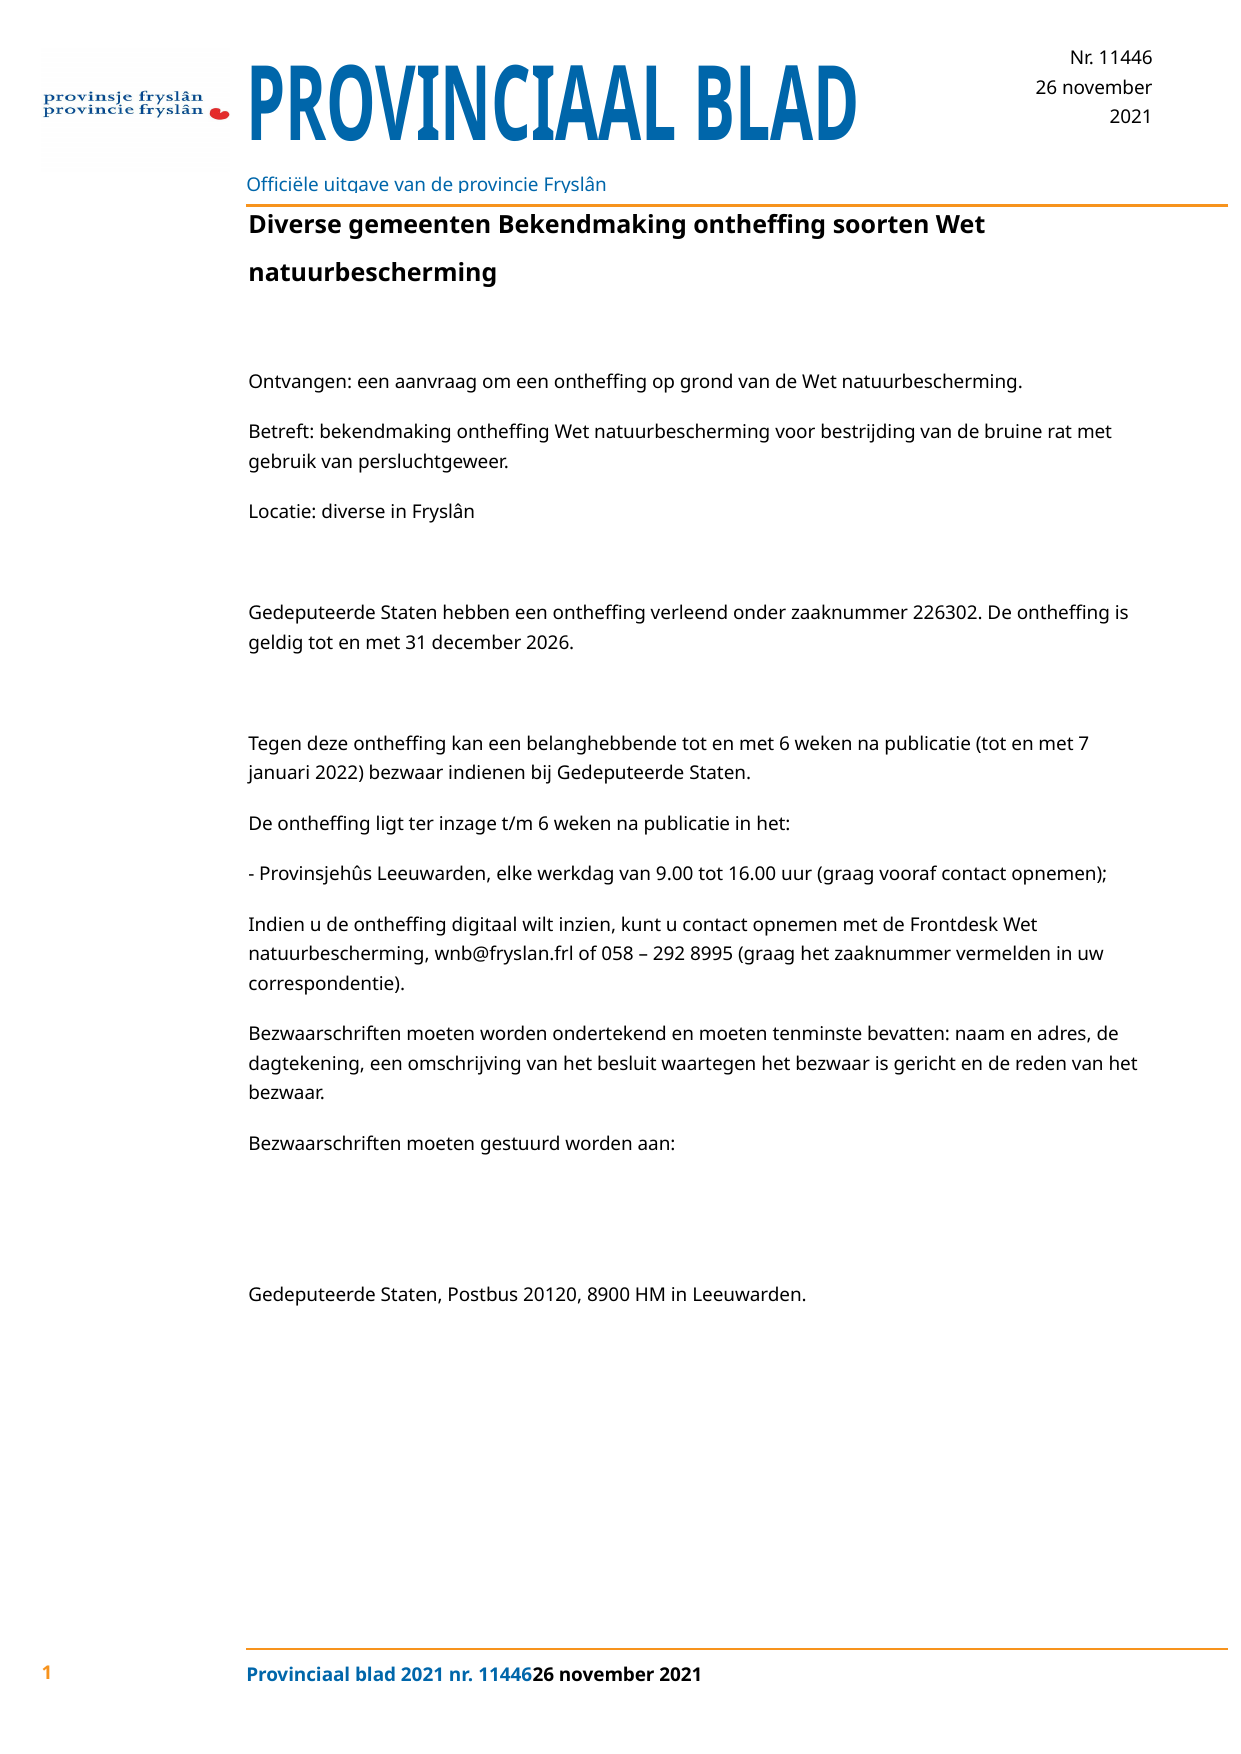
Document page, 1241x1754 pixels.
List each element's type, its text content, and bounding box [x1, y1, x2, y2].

text Gedeputeerde Staten hebben een ontheffing verleend onder zaaknummer 226302. De ontheffing is geldig tot en met 31 december 2026. [248, 599, 1152, 655]
text Bezwaarschriften moeten worden ondertekend en moeten tenminste bevatten: naam en adres, de dagtekening, een omschrijving van het besluit waartegen het bezwaar is gericht en de reden van het bezwaar. [248, 1020, 1152, 1105]
text Tegen deze ontheffing kan een belanghebbende tot en met 6 weken na publicatie (tot en met 7 januari 2022) bezwaar indienen bij Gedeputeerde Staten. [248, 730, 1152, 785]
text Bezwaarschriften moeten gestuurd worden aan: [248, 1130, 1152, 1156]
text Diverse gemeenten Bekendmaking ontheffing soorten Wet natuurbescherming [248, 207, 1152, 288]
text De ontheffing ligt ter inzage t/m 6 weken na publicatie in het: [248, 810, 1152, 836]
text - Provinsjehûs Leeuwarden, elke werkdag van 9.00 tot 16.00 uur (graag vooraf contact opnemen); [248, 860, 1152, 886]
text Indien u de ontheffing digitaal wilt inzien, kunt u contact opnemen met de Frontdesk Wet natuurbescherming, wnb@fryslan.frl of 058 – 292 8995 (graag het zaaknummer vermelden in uw correspondentie). [248, 911, 1152, 996]
text Gedeputeerde Staten, Postbus 20120, 8900 HM in Leeuwarden. [248, 1281, 1152, 1307]
text Locatie: diverse in Fryslân [248, 499, 1152, 524]
picture [41, 47, 231, 172]
text Betreft: bekendmaking ontheffing Wet natuurbescherming voor bestrijding van de bruine rat met gebruik van persluchtgeweer. [248, 419, 1152, 474]
text Ontvangen: een aanvraag om een ontheffing op grond van de Wet natuurbescherming. [248, 368, 1152, 394]
